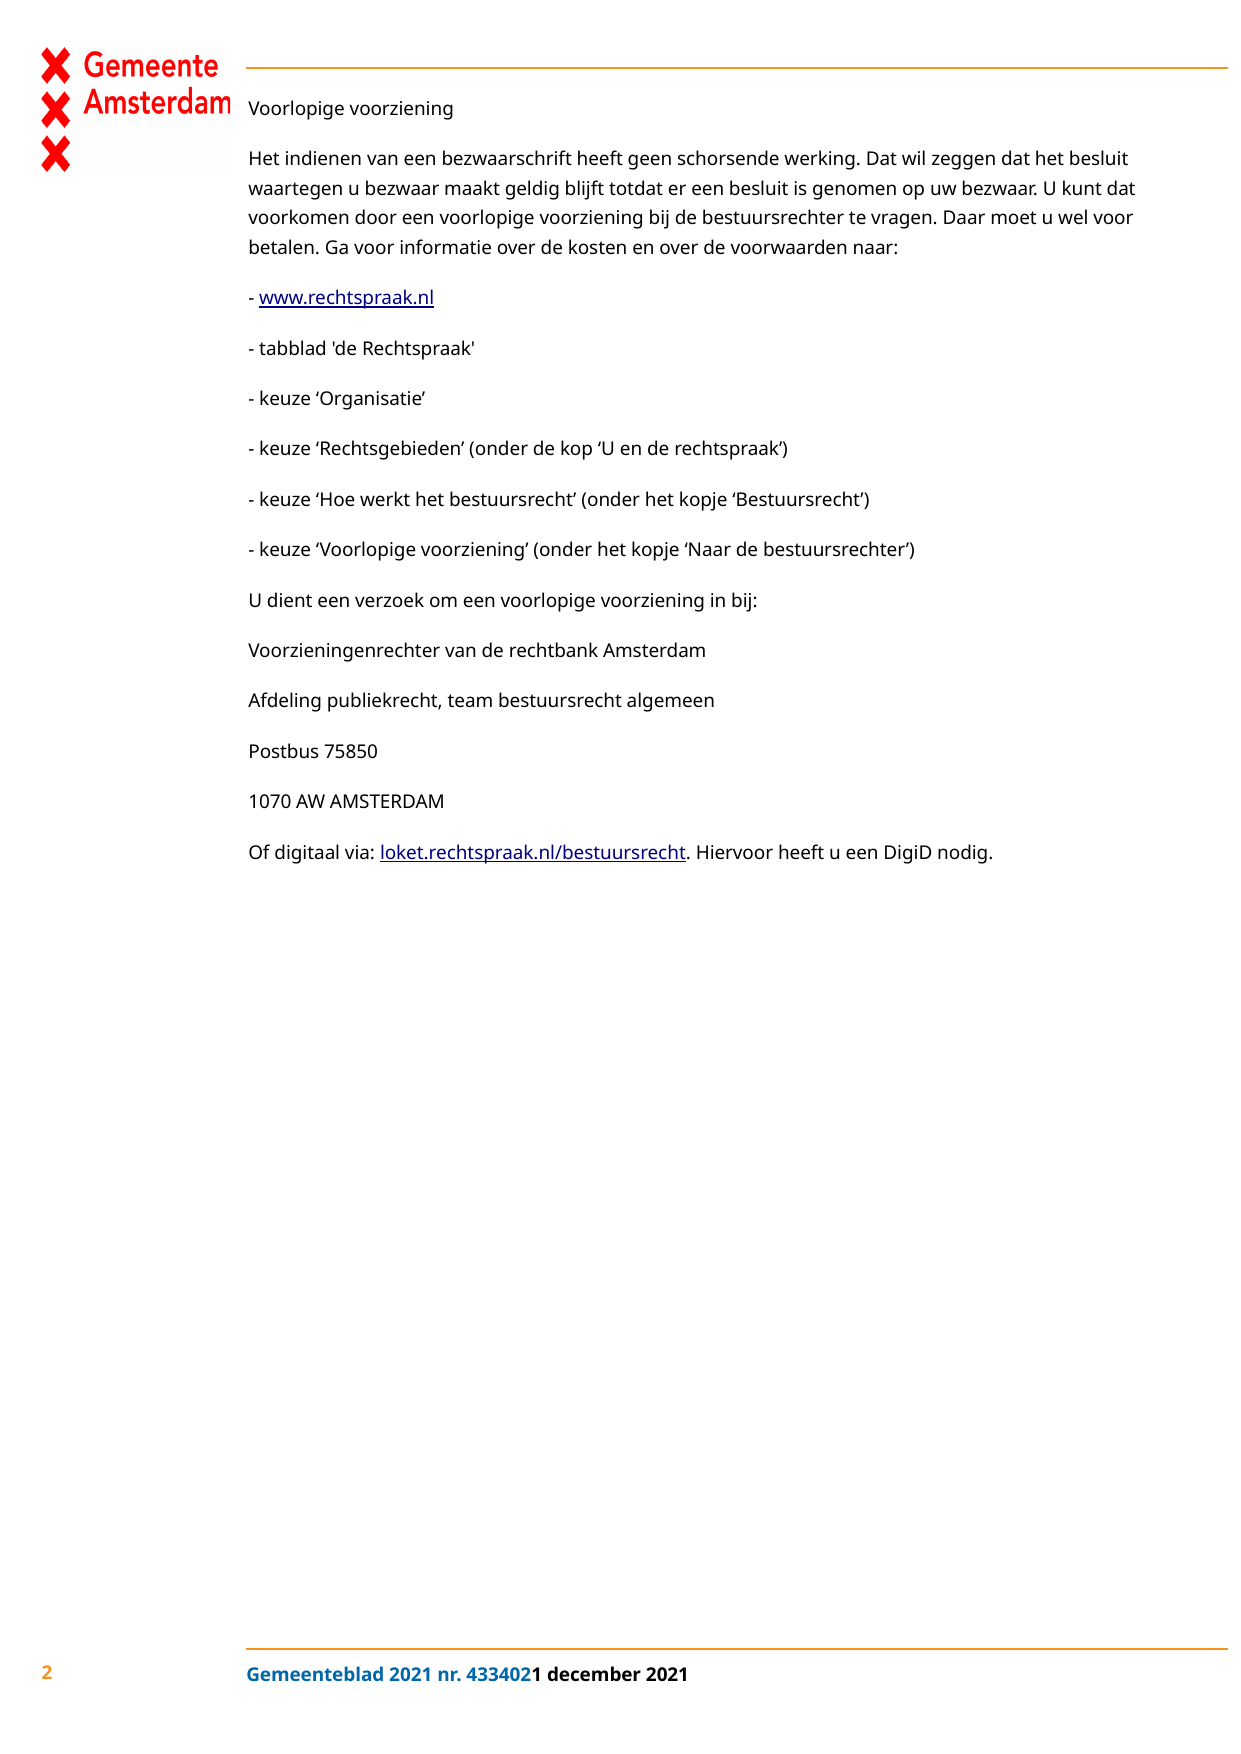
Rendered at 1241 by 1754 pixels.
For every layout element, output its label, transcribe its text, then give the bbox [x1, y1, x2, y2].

text Afdeling publiekrecht, team bestuursrecht algemeen [248, 688, 1152, 713]
text Postbus 75850 [248, 738, 1152, 764]
text Het indienen van een bezwaarschrift heeft geen schorsende werking. Dat wil zeggen dat het besluit waartegen u bezwaar maakt geldig blijft totdat er een besluit is genomen op uw bezwaar. U kunt dat voorkomen door een voorlopige voorziening bij de bestuursrechter te vragen. Daar moet u wel voor betalen. Ga voor informatie over de kosten en over de voorwaarden naar: [248, 145, 1152, 260]
text - tabblad 'de Rechtspraak' [248, 335, 1152, 361]
text Voorlopige voorziening [248, 95, 1152, 121]
text 1070 AW AMSTERDAM [248, 788, 1152, 814]
text - keuze ‘Voorlopige voorziening’ (onder het kopje ‘Naar de bestuursrechter’) [248, 536, 1152, 562]
text - keuze ‘Hoe werkt het bestuursrecht’ (onder het kopje ‘Bestuursrecht’) [248, 486, 1152, 512]
text U dient een verzoek om een voorlopige voorziening in bij: [248, 587, 1152, 613]
picture [41, 47, 231, 172]
text Voorzieningenrechter van de rechtbank Amsterdam [248, 637, 1152, 663]
text - keuze ‘Rechtsgebieden’ (onder de kop ‘U en de rechtspraak’) [248, 436, 1152, 461]
text Of digitaal via: loket.rechtspraak.nl/bestuursrecht. Hiervoor heeft u een DigiD nodig. [248, 839, 1152, 865]
text - keuze ‘Organisatie’ [248, 385, 1152, 411]
text - www.rechtspraak.nl [248, 284, 1152, 310]
